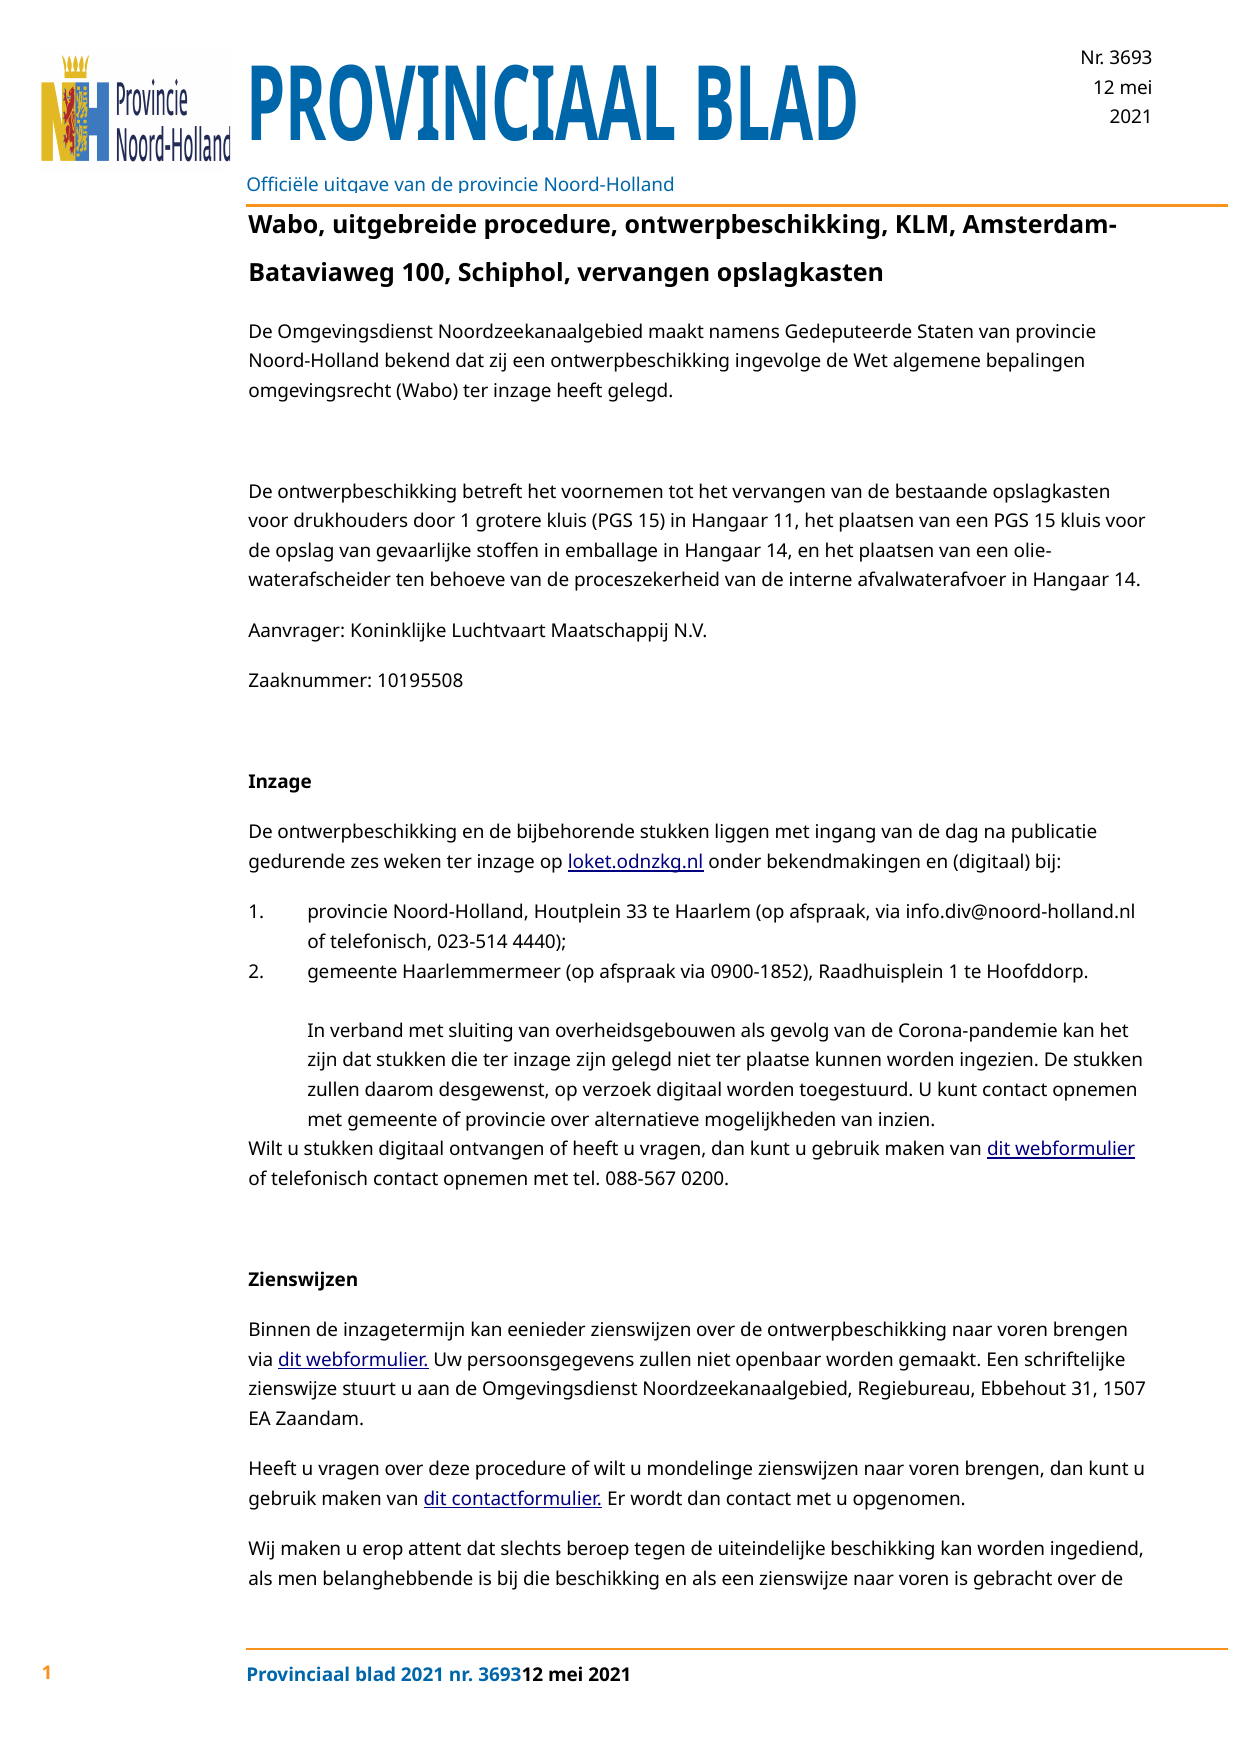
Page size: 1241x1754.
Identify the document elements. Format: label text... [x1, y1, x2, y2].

text Wilt u stukken digitaal ontvangen of heeft u vragen, dan kunt u gebruik maken van dit webformulier of telefonisch contact opnemen met tel. 088-567 0200. [248, 1135, 1152, 1191]
text Wabo, uitgebreide procedure, ontwerpbeschikking, KLM, Amsterdam-Bataviaweg 100, Schiphol, vervangen opslagkasten [248, 207, 1152, 288]
text De ontwerpbeschikking en de bijbehorende stukken liggen met ingang van de dag na publicatie gedurende zes weken ter inzage op loket.odnzkg.nl onder bekendmakingen en (digitaal) bij: [248, 819, 1152, 874]
list provincie Noord-Holland, Houtplein 33 te Haarlem (op afspraak, via info.div@noord-holland.nl of telefonisch, 023-514 4440); [248, 899, 1152, 954]
text Zienswijzen [248, 1266, 1152, 1292]
text Inzage [248, 768, 1152, 794]
text Zaaknummer: 10195508 [248, 667, 1152, 693]
text Aanvrager: Koninklijke Luchtvaart Maatschappij N.V. [248, 617, 1152, 643]
text Heeft u vragen over deze procedure of wilt u mondelinge zienswijzen naar voren brengen, dan kunt u gebruik maken van dit contactformulier. Er wordt dan contact met u opgenomen. [248, 1455, 1152, 1511]
list In verband met sluiting van overheidsgebouwen als gevolg van de Corona-pandemie kan het zijn dat stukken die ter inzage zijn gelegd niet ter plaatse kunnen worden ingezien. De stukken zullen daarom desgewenst, op verzoek digitaal worden toegestuurd. U kunt contact opnemen met gemeente of provincie over alternatieve mogelijkheden van inzien. [248, 1017, 1152, 1132]
text Wij maken u erop attent dat slechts beroep tegen de uiteindelijke beschikking kan worden ingediend, als men belanghebbende is bij die beschikking en als een zienswijze naar voren is gebracht over de [248, 1535, 1152, 1591]
text Binnen de inzagetermijn kan eenieder zienswijzen over de ontwerpbeschikking naar voren brengen via dit webformulier. Uw persoonsgegevens zullen niet openbaar worden gemaakt. Een schriftelijke zienswijze stuurt u aan de Omgevingsdienst Noordzeekanaalgebied, Regiebureau, Ebbehout 31, 1507 EA Zaandam. [248, 1316, 1152, 1431]
text De Omgevingsdienst Noordzeekanaalgebied maakt namens Gedeputeerde Staten van provincie Noord-Holland bekend dat zij een ontwerpbeschikking ingevolge de Wet algemene bepalingen omgevingsrecht (Wabo) ter inzage heeft gelegd. [248, 318, 1152, 403]
picture [41, 47, 231, 172]
text De ontwerpbeschikking betreft het voornemen tot het vervangen van de bestaande opslagkasten voor drukhouders door 1 grotere kluis (PGS 15) in Hangaar 11, het plaatsen van een PGS 15 kluis voor de opslag van gevaarlijke stoffen in emballage in Hangaar 14, en het plaatsen van een olie-waterafscheider ten behoeve van de proceszekerheid van de interne afvalwaterafvoer in Hangaar 14. [248, 478, 1152, 592]
list gemeente Haarlemmermeer (op afspraak via 0900-1852), Raadhuisplein 1 te Hoofddorp. [248, 958, 1152, 984]
